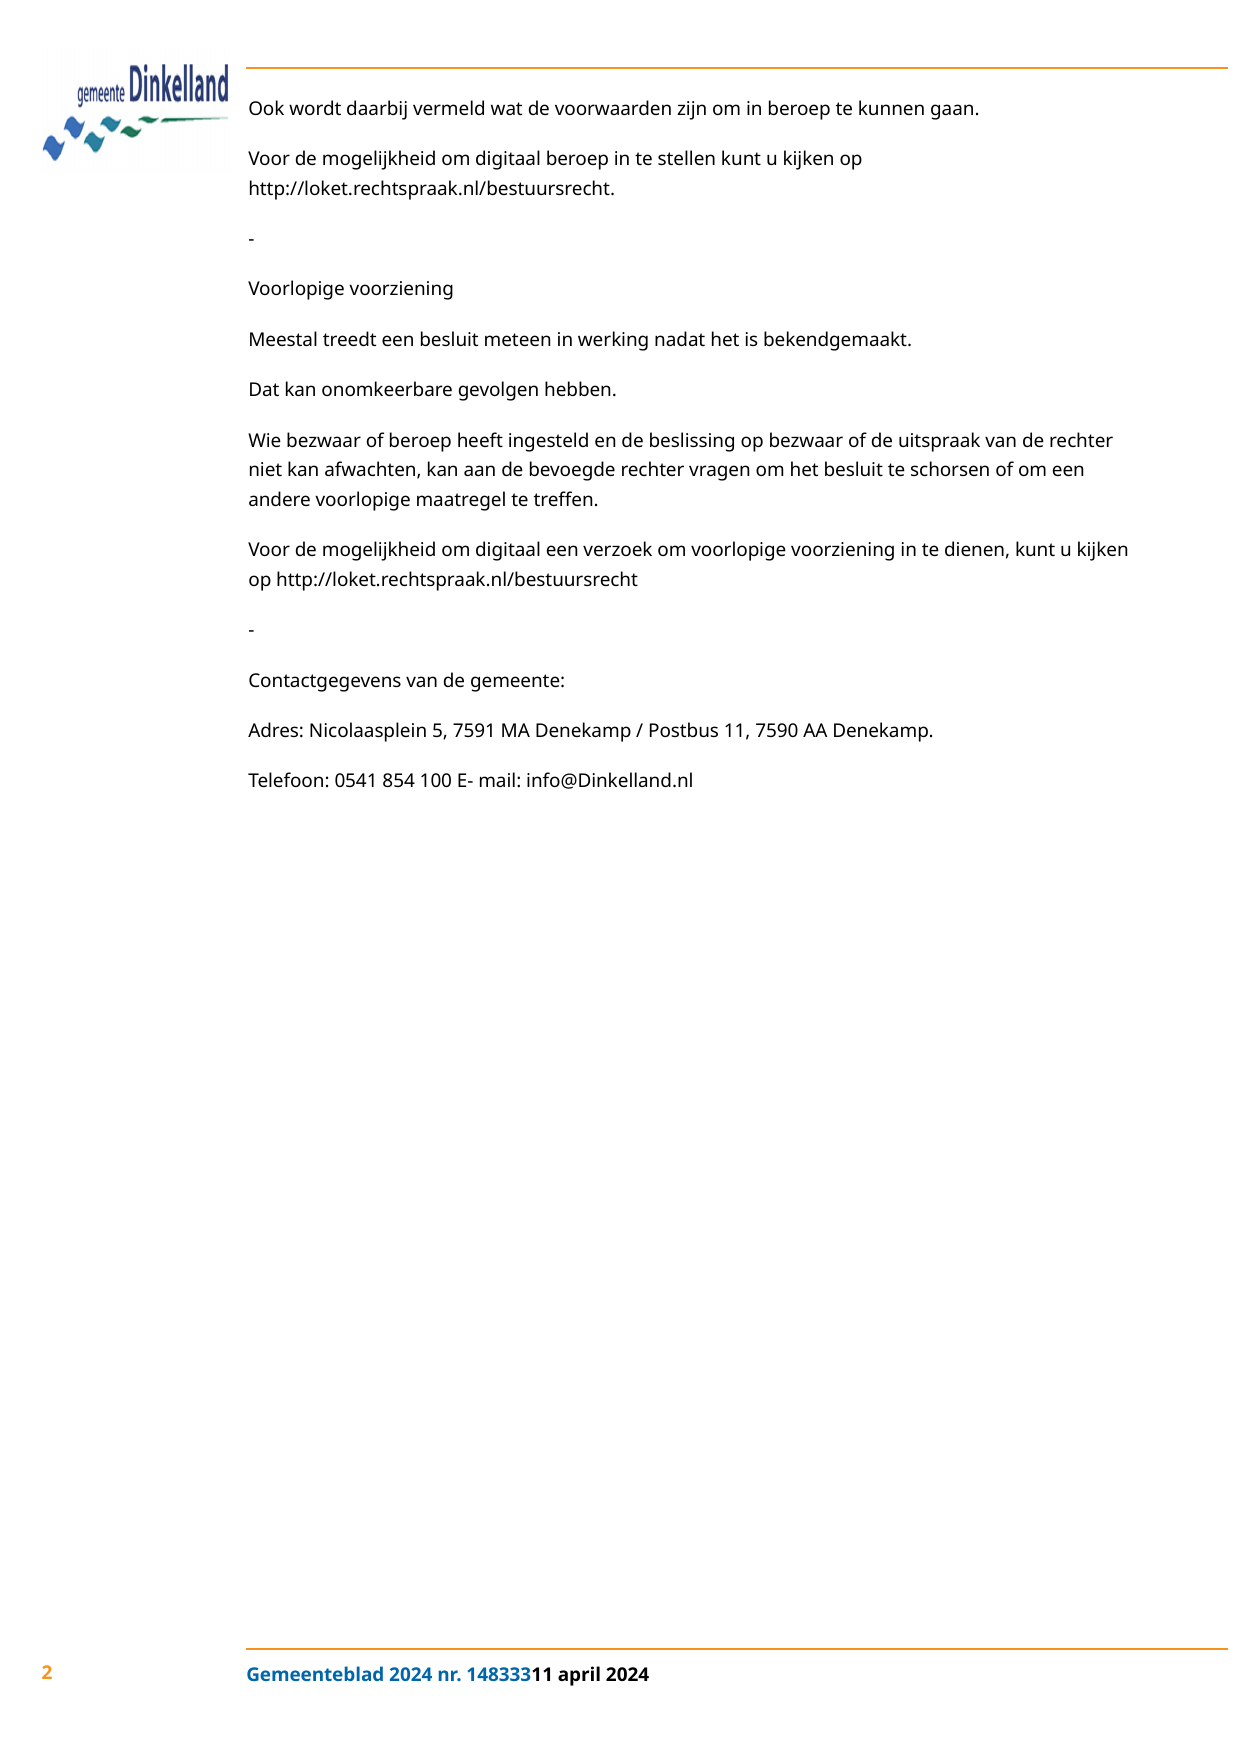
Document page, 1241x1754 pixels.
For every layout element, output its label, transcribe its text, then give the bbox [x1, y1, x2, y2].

text Voor de mogelijkheid om digitaal een verzoek om voorlopige voorziening in te dienen, kunt u kijken op http://loket.rechtspraak.nl/bestuursrecht [248, 536, 1152, 592]
text Ook wordt daarbij vermeld wat de voorwaarden zijn om in beroep te kunnen gaan. [248, 95, 1152, 121]
text Wie bezwaar of beroep heeft ingesteld en de beslissing op bezwaar of de uitspraak van de rechter niet kan afwachten, kan aan de bevoegde rechter vragen om het besluit te schorsen of om een andere voorlopige maatregel te treffen. [248, 427, 1152, 512]
text Contactgegevens van de gemeente: [248, 667, 1152, 693]
text Adres: Nicolaasplein 5, 7591 MA Denekamp / Postbus 11, 7590 AA Denekamp. [248, 717, 1152, 743]
text Voor de mogelijkheid om digitaal beroep in te stellen kunt u kijken op http://loket.rechtspraak.nl/bestuursrecht. [248, 145, 1152, 201]
text Telefoon: 0541 854 100 E- mail: info@Dinkelland.nl [248, 768, 1152, 793]
text Voorlopige voorziening [248, 276, 1152, 301]
picture [41, 47, 231, 172]
text - [248, 616, 1152, 642]
text Dat kan onomkeerbare gevolgen hebben. [248, 376, 1152, 402]
text Meestal treedt een besluit meteen in werking nadat het is bekendgemaakt. [248, 326, 1152, 352]
text - [248, 225, 1152, 251]
